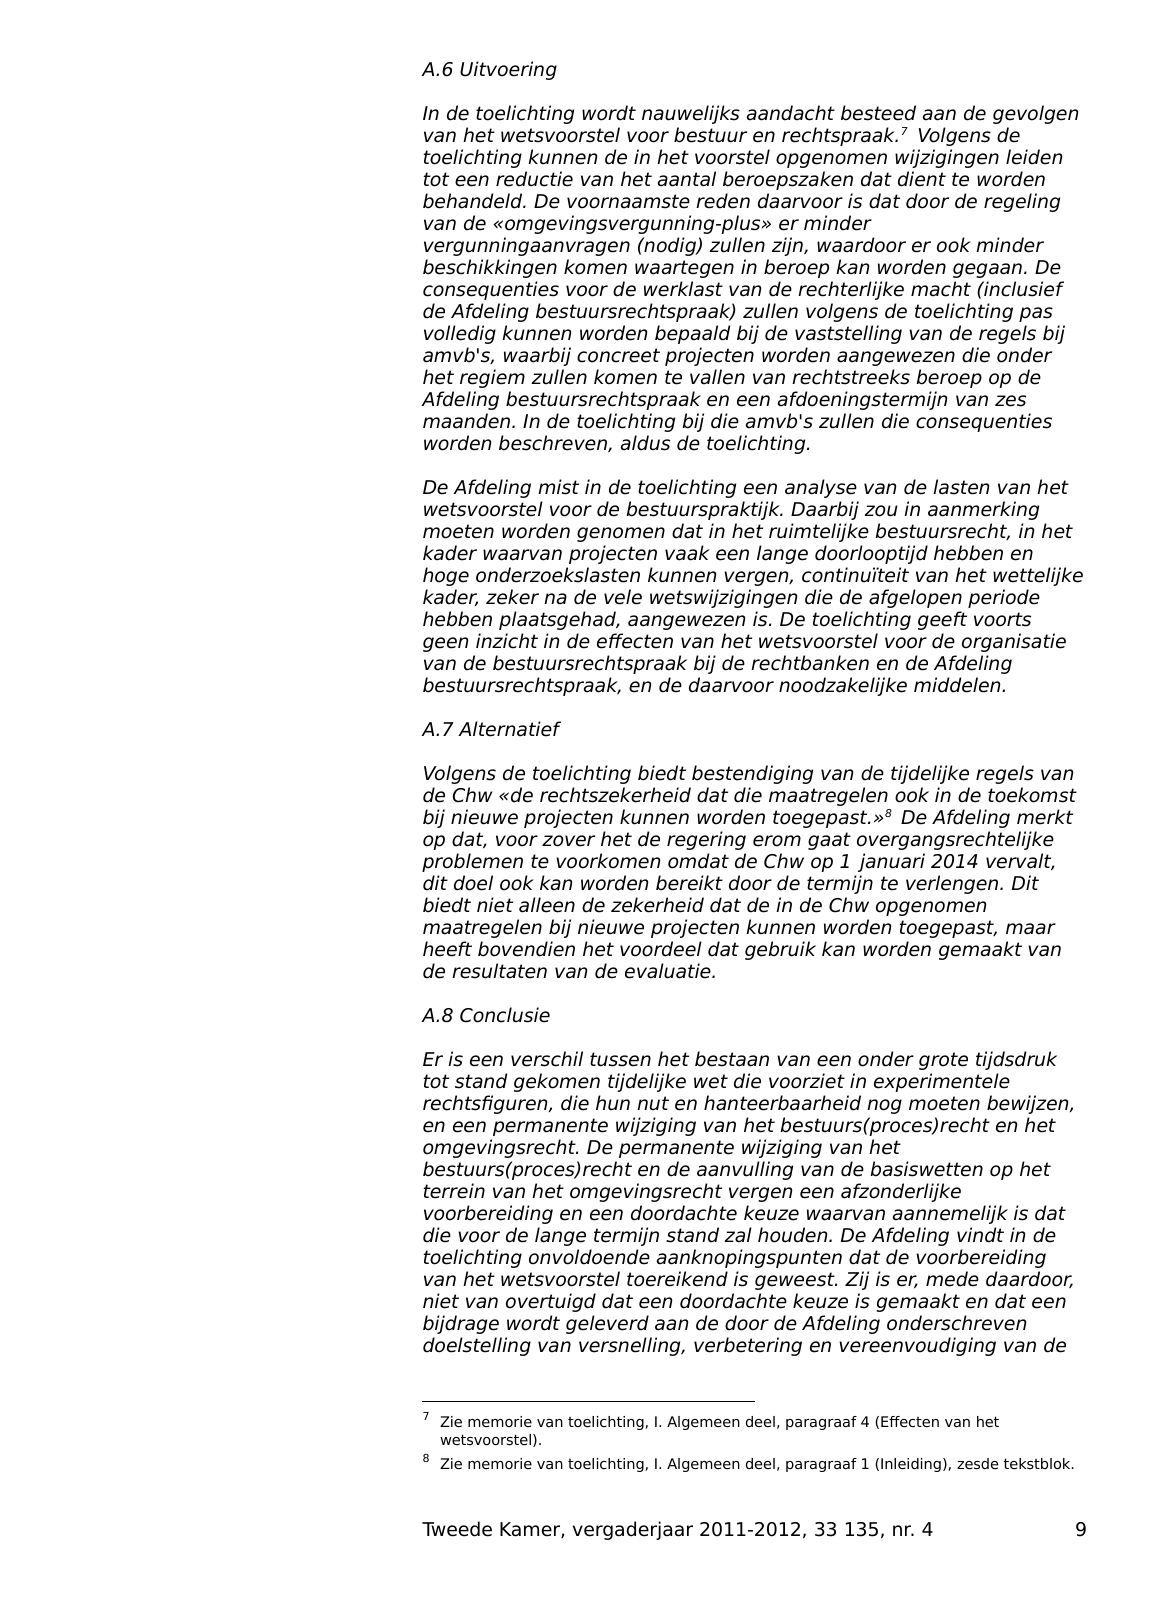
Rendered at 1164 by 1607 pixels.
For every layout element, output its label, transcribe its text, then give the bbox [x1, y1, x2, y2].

text Zie memorie van toelichting, I. Algemeen deel, paragraaf 1 (Inleiding), zesde tekstblok. [422, 1452, 1087, 1474]
subtitle A.7 Alternatief [422, 719, 1087, 741]
subtitle A.8 Conclusie [422, 1005, 1087, 1027]
text Volgens de toelichting biedt bestendiging van de tijdelijke regels van de Chw «de rechtszekerheid dat die maatregelen ook in de toekomst bij nieuwe projecten kunnen worden toegepast.» De Afdeling merkt op dat, voor zover het de regering erom gaat overgangsrechtelijke problemen te voorkomen omdat de Chw op 1 januari 2014 vervalt, dit doel ook kan worden bereikt door de termijn te verlengen. Dit biedt niet alleen de zekerheid dat de in de Chw opgenomen maatregelen bij nieuwe projecten kunnen worden toegepast, maar heeft bovendien het voordeel dat gebruik kan worden gemaakt van de resultaten van de evaluatie. [422, 763, 1087, 983]
subtitle A.6 Uitvoering [422, 59, 1087, 81]
text Zie memorie van toelichting, I. Algemeen deel, paragraaf 4 (Effecten van het wetsvoorstel). [422, 1410, 1087, 1449]
text In de toelichting wordt nauwelijks aandacht besteed aan de gevolgen van het wetsvoorstel voor bestuur en rechtspraak. Volgens de toelichting kunnen de in het voorstel opgenomen wijzigingen leiden tot een reductie van het aantal beroepszaken dat dient te worden behandeld. De voornaamste reden daarvoor is dat door de regeling van de «omgevingsvergunning-plus» er minder vergunningaanvragen (nodig) zullen zijn, waardoor er ook minder beschikkingen komen waartegen in beroep kan worden gegaan. De consequenties voor de werklast van de rechterlijke macht (inclusief de Afdeling bestuursrechtspraak) zullen volgens de toelichting pas volledig kunnen worden bepaald bij de vaststelling van de regels bij amvb's, waarbij concreet projecten worden aangewezen die onder het regiem zullen komen te vallen van rechtstreeks beroep op de Afdeling bestuursrechtspraak en een afdoeningstermijn van zes maanden. In de toelichting bij die amvb's zullen die consequenties worden beschreven, aldus de toelichting. [422, 103, 1087, 455]
text De Afdeling mist in de toelichting een analyse van de lasten van het wetsvoorstel voor de bestuurspraktijk. Daarbij zou in aanmerking moeten worden genomen dat in het ruimtelijke bestuursrecht, in het kader waarvan projecten vaak een lange doorlooptijd hebben en hoge onderzoekslasten kunnen vergen, continuïteit van het wettelijke kader, zeker na de vele wetswijzigingen die de afgelopen periode hebben plaatsgehad, aangewezen is. De toelichting geeft voorts geen inzicht in de effecten van het wetsvoorstel voor de organisatie van de bestuursrechtspraak bij de rechtbanken en de Afdeling bestuursrechtspraak, en de daarvoor noodzakelijke middelen. [422, 477, 1087, 697]
text Er is een verschil tussen het bestaan van een onder grote tijdsdruk tot stand gekomen tijdelijke wet die voorziet in experimentele rechtsfiguren, die hun nut en hanteerbaarheid nog moeten bewijzen, en een permanente wijziging van het bestuurs(proces)recht en het omgevingsrecht. De permanente wijziging van het bestuurs(proces)recht en de aanvulling van de basiswetten op het terrein van het omgevingsrecht vergen een afzonderlijke voorbereiding en een doordachte keuze waarvan aannemelijk is dat die voor de lange termijn stand zal houden. De Afdeling vindt in de toelichting onvoldoende aanknopingspunten dat de voorbereiding van het wetsvoorstel toereikend is geweest. Zij is er, mede daardoor, niet van overtuigd dat een doordachte keuze is gemaakt en dat een bijdrage wordt geleverd aan de door de Afdeling onderschreven doelstelling van versnelling, verbetering en vereenvoudiging van de [422, 1049, 1087, 1357]
